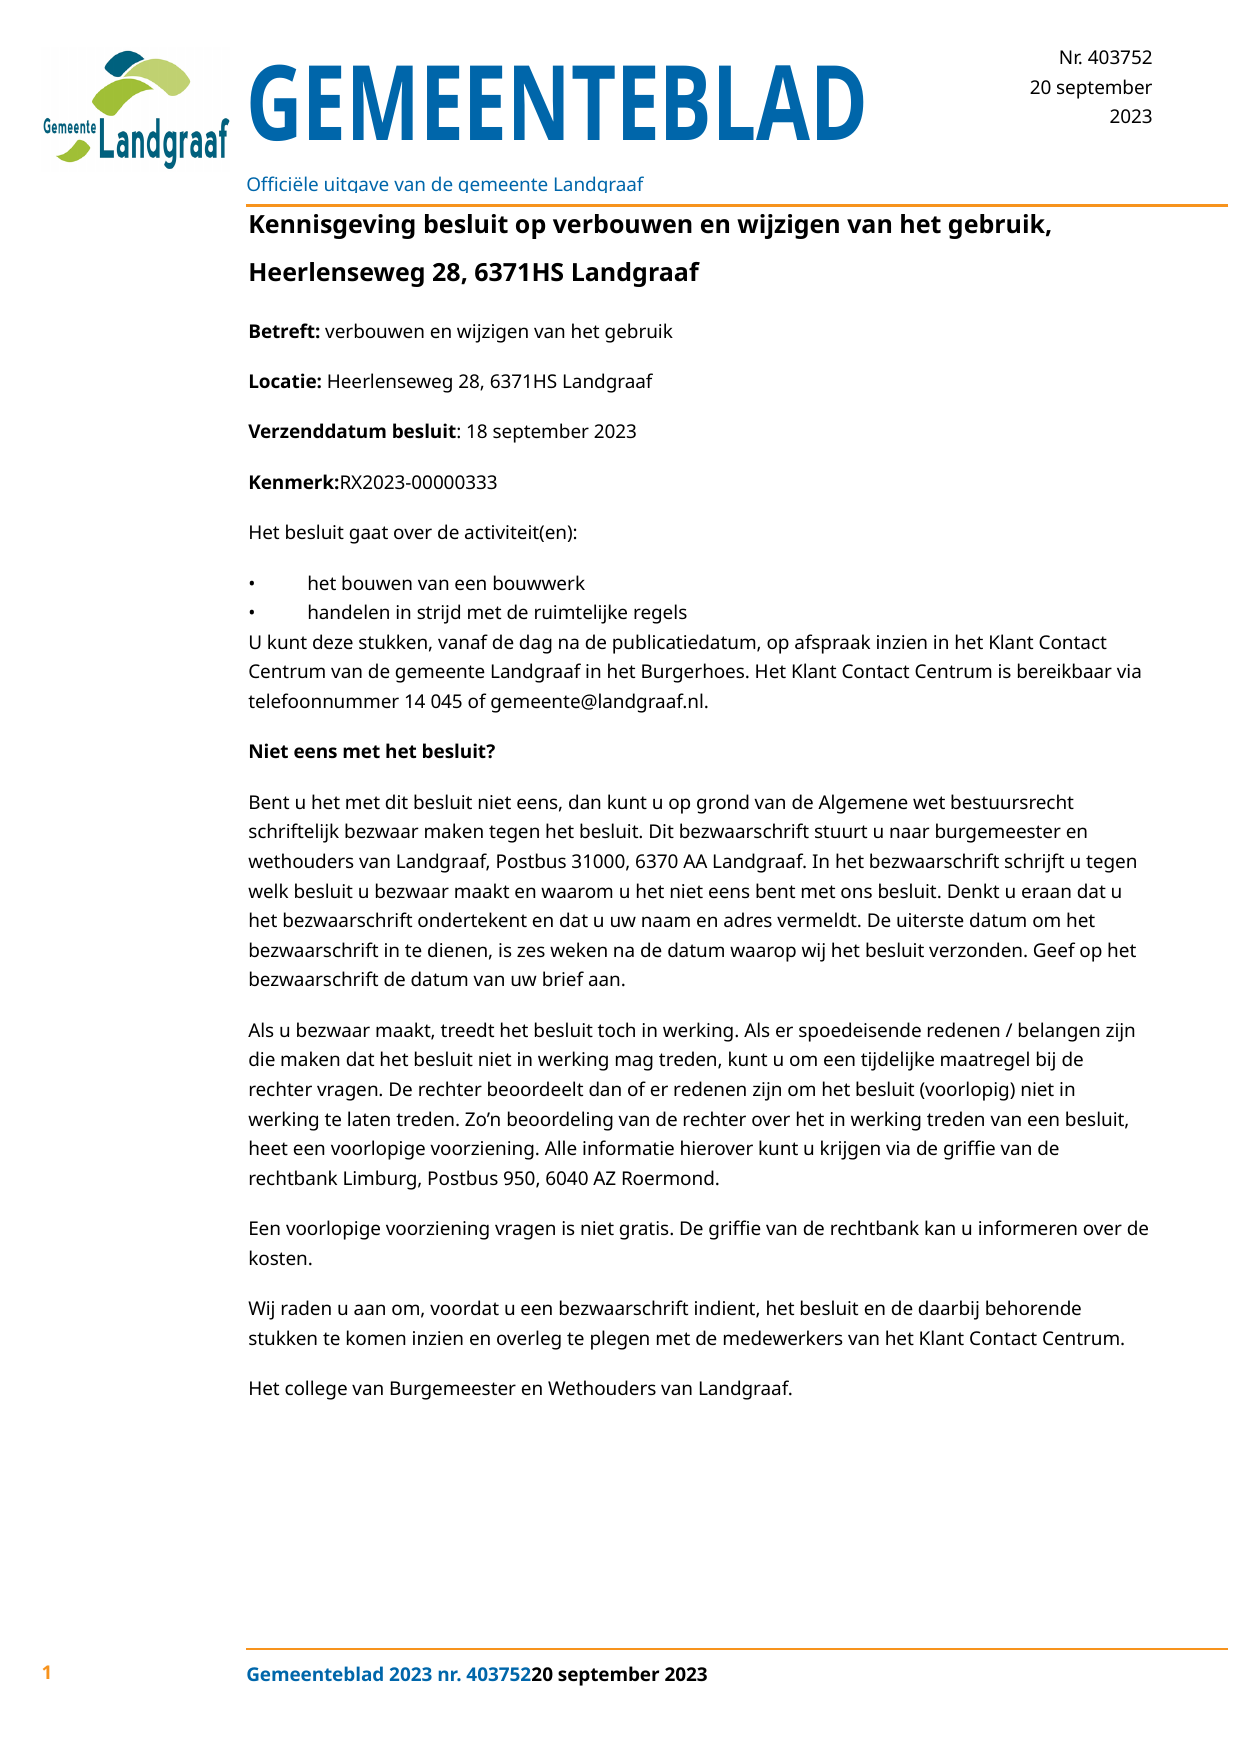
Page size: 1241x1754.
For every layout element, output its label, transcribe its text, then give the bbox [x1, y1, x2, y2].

text Kenmerk:RX2023-00000333 [248, 469, 1152, 495]
list handelen in strijd met de ruimtelijke regels [248, 599, 1152, 625]
text U kunt deze stukken, vanaf de dag na de publicatiedatum, op afspraak inzien in het Klant Contact Centrum van de gemeente Landgraaf in het Burgerhoes. Het Klant Contact Centrum is bereikbaar via telefoonnummer 14 045 of gemeente@landgraaf.nl. [248, 629, 1152, 714]
list het bouwen van een bouwwerk [248, 570, 1152, 596]
text Het college van Burgemeester en Wethouders van Landgraaf. [248, 1375, 1152, 1401]
text Een voorlopige voorziening vragen is niet gratis. De griffie van de rechtbank kan u informeren over de kosten. [248, 1215, 1152, 1271]
text Betreft: verbouwen en wijzigen van het gebruik [248, 318, 1152, 344]
text Bent u het met dit besluit niet eens, dan kunt u op grond van de Algemene wet bestuursrecht schriftelijk bezwaar maken tegen het besluit. Dit bezwaarschrift stuurt u naar burgemeester en wethouders van Landgraaf, Postbus 31000, 6370 AA Landgraaf. In het bezwaarschrift schrijft u tegen welk besluit u bezwaar maakt en waarom u het niet eens bent met ons besluit. Denkt u eraan dat u het bezwaarschrift ondertekent en dat u uw naam en adres vermeldt. De uiterste datum om het bezwaarschrift in te dienen, is zes weken na de datum waarop wij het besluit verzonden. Geef op het bezwaarschrift de datum van uw brief aan. [248, 789, 1152, 992]
text Niet eens met het besluit? [248, 739, 1152, 764]
text Wij raden u aan om, voordat u een bezwaarschrift indient, het besluit en de daarbij behorende stukken te komen inzien en overleg te plegen met de medewerkers van het Klant Contact Centrum. [248, 1295, 1152, 1351]
text Locatie: Heerlenseweg 28, 6371HS Landgraaf [248, 368, 1152, 394]
text Verzenddatum besluit: 18 september 2023 [248, 419, 1152, 444]
text Het besluit gaat over de activiteit(en): [248, 519, 1152, 545]
picture [41, 47, 231, 172]
text Kennisgeving besluit op verbouwen en wijzigen van het gebruik, Heerlenseweg 28, 6371HS Landgraaf [248, 207, 1152, 288]
text Als u bezwaar maakt, treedt het besluit toch in werking. Als er spoedeisende redenen / belangen zijn die maken dat het besluit niet in werking mag treden, kunt u om een tijdelijke maatregel bij de rechter vragen. De rechter beoordeelt dan of er redenen zijn om het besluit (voorlopig) niet in werking te laten treden. Zo’n beoordeling van de rechter over het in werking treden van een besluit, heet een voorlopige voorziening. Alle informatie hierover kunt u krijgen via de griffie van de rechtbank Limburg, Postbus 950, 6040 AZ Roermond. [248, 1017, 1152, 1191]
